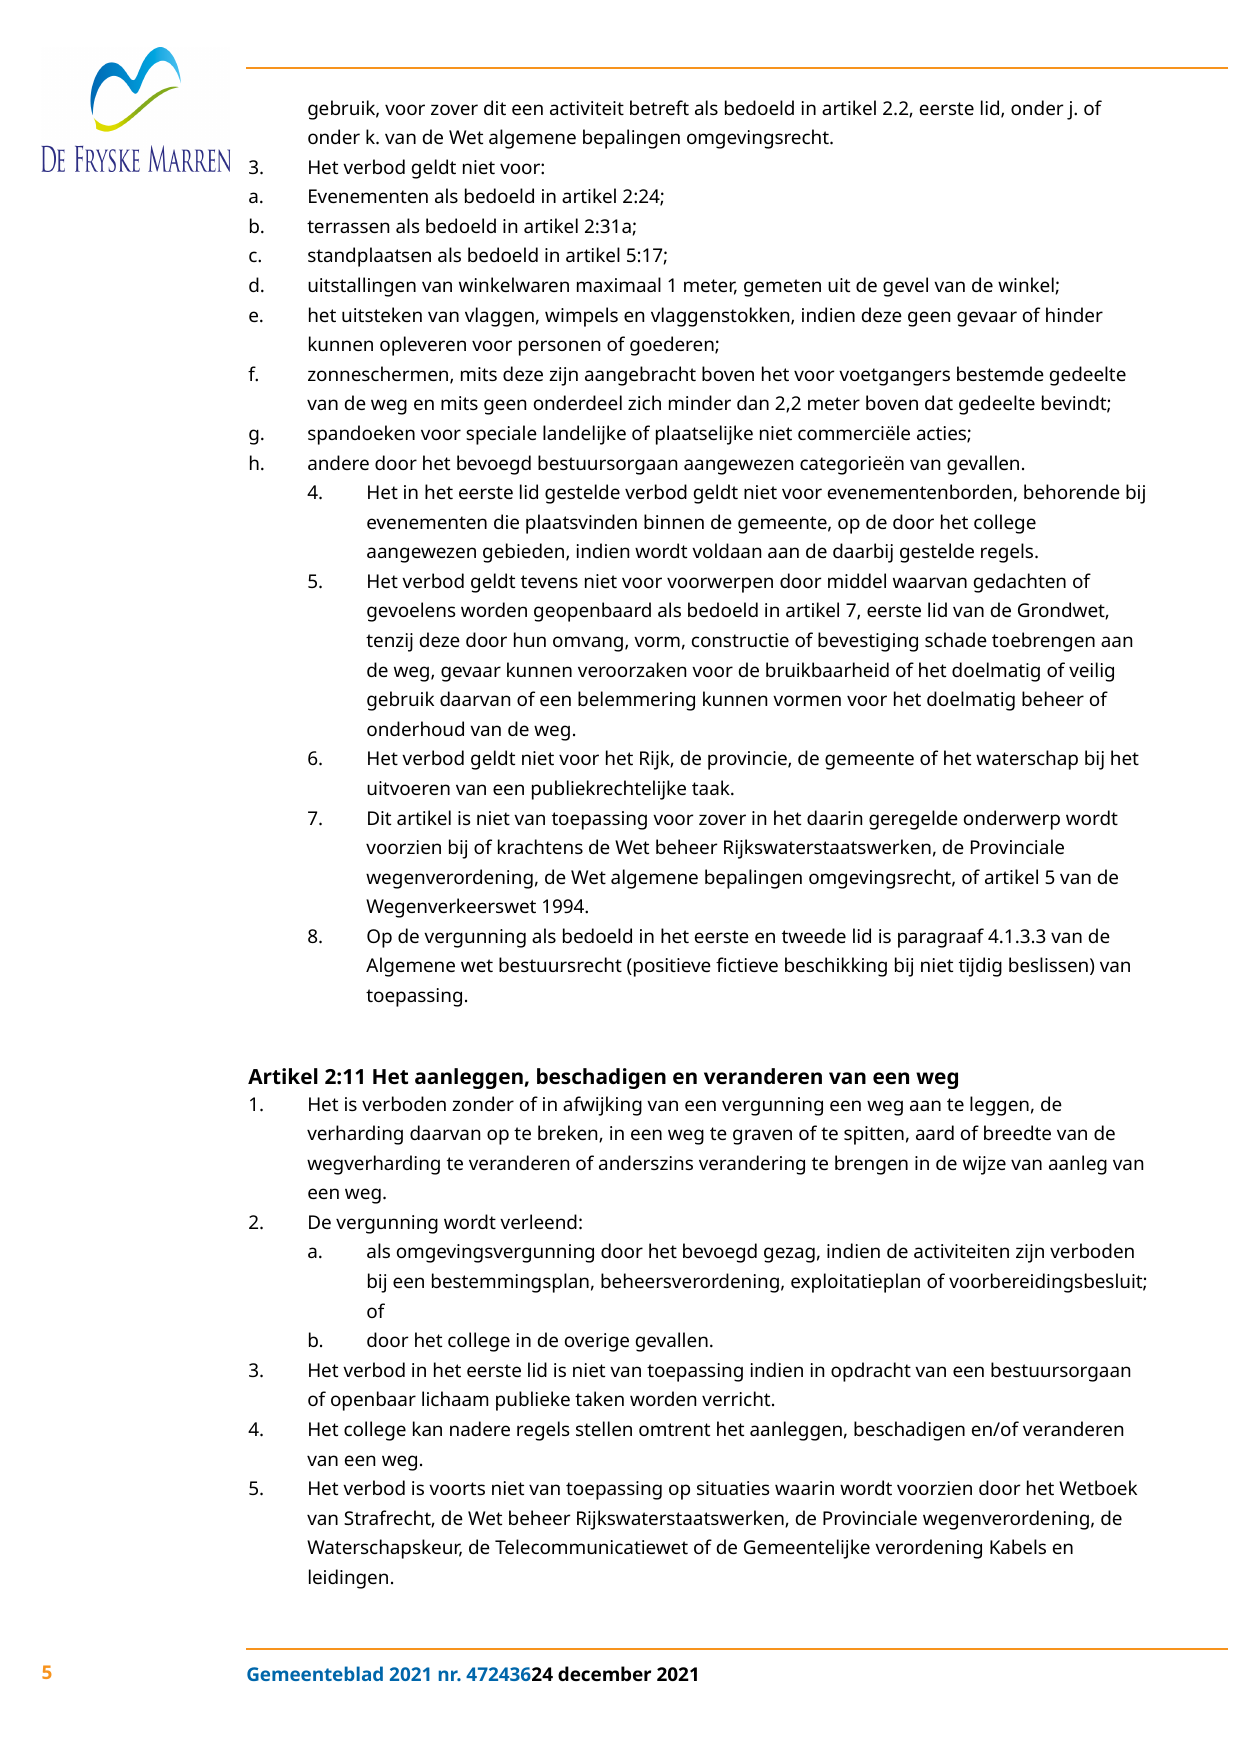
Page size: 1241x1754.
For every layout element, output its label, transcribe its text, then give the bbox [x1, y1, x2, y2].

picture [41, 47, 231, 172]
list Het verbod geldt niet voor het Rijk, de provincie, de gemeente of het waterschap bij het uitvoeren van een publiekrechtelijke taak. [307, 746, 1152, 801]
list zonneschermen, mits deze zijn aangebracht boven het voor voetgangers bestemde gedeelte van de weg en mits geen onderdeel zich minder dan 2,2 meter boven dat gedeelte bevindt; [248, 361, 1152, 416]
list Op de vergunning als bedoeld in het eerste en tweede lid is paragraaf 4.1.3.3 van de Algemene wet bestuursrecht (positieve fictieve beschikking bij niet tijdig beslissen) van toepassing. [307, 923, 1152, 1008]
list standplaatsen als bedoeld in artikel 5:17; [248, 243, 1152, 268]
list Het verbod in het eerste lid is niet van toepassing indien in opdracht van een bestuursorgaan of openbaar lichaam publieke taken worden verricht. [248, 1357, 1152, 1412]
text Artikel 2:11 Het aanleggen, beschadigen en veranderen van een weg [248, 1062, 1152, 1091]
list Dit artikel is niet van toepassing voor zover in het daarin geregelde onderwerp wordt voorzien bij of krachtens de Wet beheer Rijkswaterstaatswerken, de Provinciale wegenverordening, de Wet algemene bepalingen omgevingsrecht, of artikel 5 van de Wegenverkeerswet 1994. [307, 805, 1152, 919]
list als omgevingsvergunning door het bevoegd gezag, indien de activiteiten zijn verboden bij een bestemmingsplan, beheersverordening, exploitatieplan of voorbereidingsbesluit; of [307, 1239, 1152, 1323]
list De vergunning wordt verleend: [248, 1209, 1152, 1235]
list gebruik, voor zover dit een activiteit betreft als bedoeld in artikel 2.2, eerste lid, onder j. of onder k. van de Wet algemene bepalingen omgevingsrecht. [248, 95, 1152, 150]
list het uitsteken van vlaggen, wimpels en vlaggenstokken, indien deze geen gevaar of hinder kunnen opleveren voor personen of goederen; [248, 302, 1152, 357]
list Het verbod is voorts niet van toepassing op situaties waarin wordt voorzien door het Wetboek van Strafrecht, de Wet beheer Rijkswaterstaatswerken, de Provinciale wegenverordening, de Waterschapskeur, de Telecommunicatiewet of de Gemeentelijke verordening Kabels en leidingen. [248, 1475, 1152, 1590]
list andere door het bevoegd bestuursorgaan aangewezen categorieën van gevallen. [248, 450, 1152, 476]
list door het college in de overige gevallen. [307, 1327, 1152, 1353]
list Het verbod geldt tevens niet voor voorwerpen door middel waarvan gedachten of gevoelens worden geopenbaard als bedoeld in artikel 7, eerste lid van de Grondwet, tenzij deze door hun omvang, vorm, constructie of bevestiging schade toebrengen aan de weg, gevaar kunnen veroorzaken voor de bruikbaarheid of het doelmatig of veilig gebruik daarvan of een belemmering kunnen vormen voor het doelmatig beheer of onderhoud van de weg. [307, 568, 1152, 742]
list Het is verboden zonder of in afwijking van een vergunning een weg aan te leggen, de verharding daarvan op te breken, in een weg te graven of te spitten, aard of breedte van de wegverharding te veranderen of anderszins verandering te brengen in de wijze van aanleg van een weg. [248, 1091, 1152, 1205]
list Evenementen als bedoeld in artikel 2:24; [248, 183, 1152, 209]
list terrassen als bedoeld in artikel 2:31a; [248, 213, 1152, 239]
list Het verbod geldt niet voor: [248, 154, 1152, 180]
list Het in het eerste lid gestelde verbod geldt niet voor evenementenborden, behorende bij evenementen die plaatsvinden binnen de gemeente, op de door het college aangewezen gebieden, indien wordt voldaan aan de daarbij gestelde regels. [307, 479, 1152, 564]
list spandoeken voor speciale landelijke of plaatselijke niet commerciële acties; [248, 420, 1152, 446]
list Het college kan nadere regels stellen omtrent het aanleggen, beschadigen en/of veranderen van een weg. [248, 1416, 1152, 1471]
list uitstallingen van winkelwaren maximaal 1 meter, gemeten uit de gevel van de winkel; [248, 272, 1152, 298]
